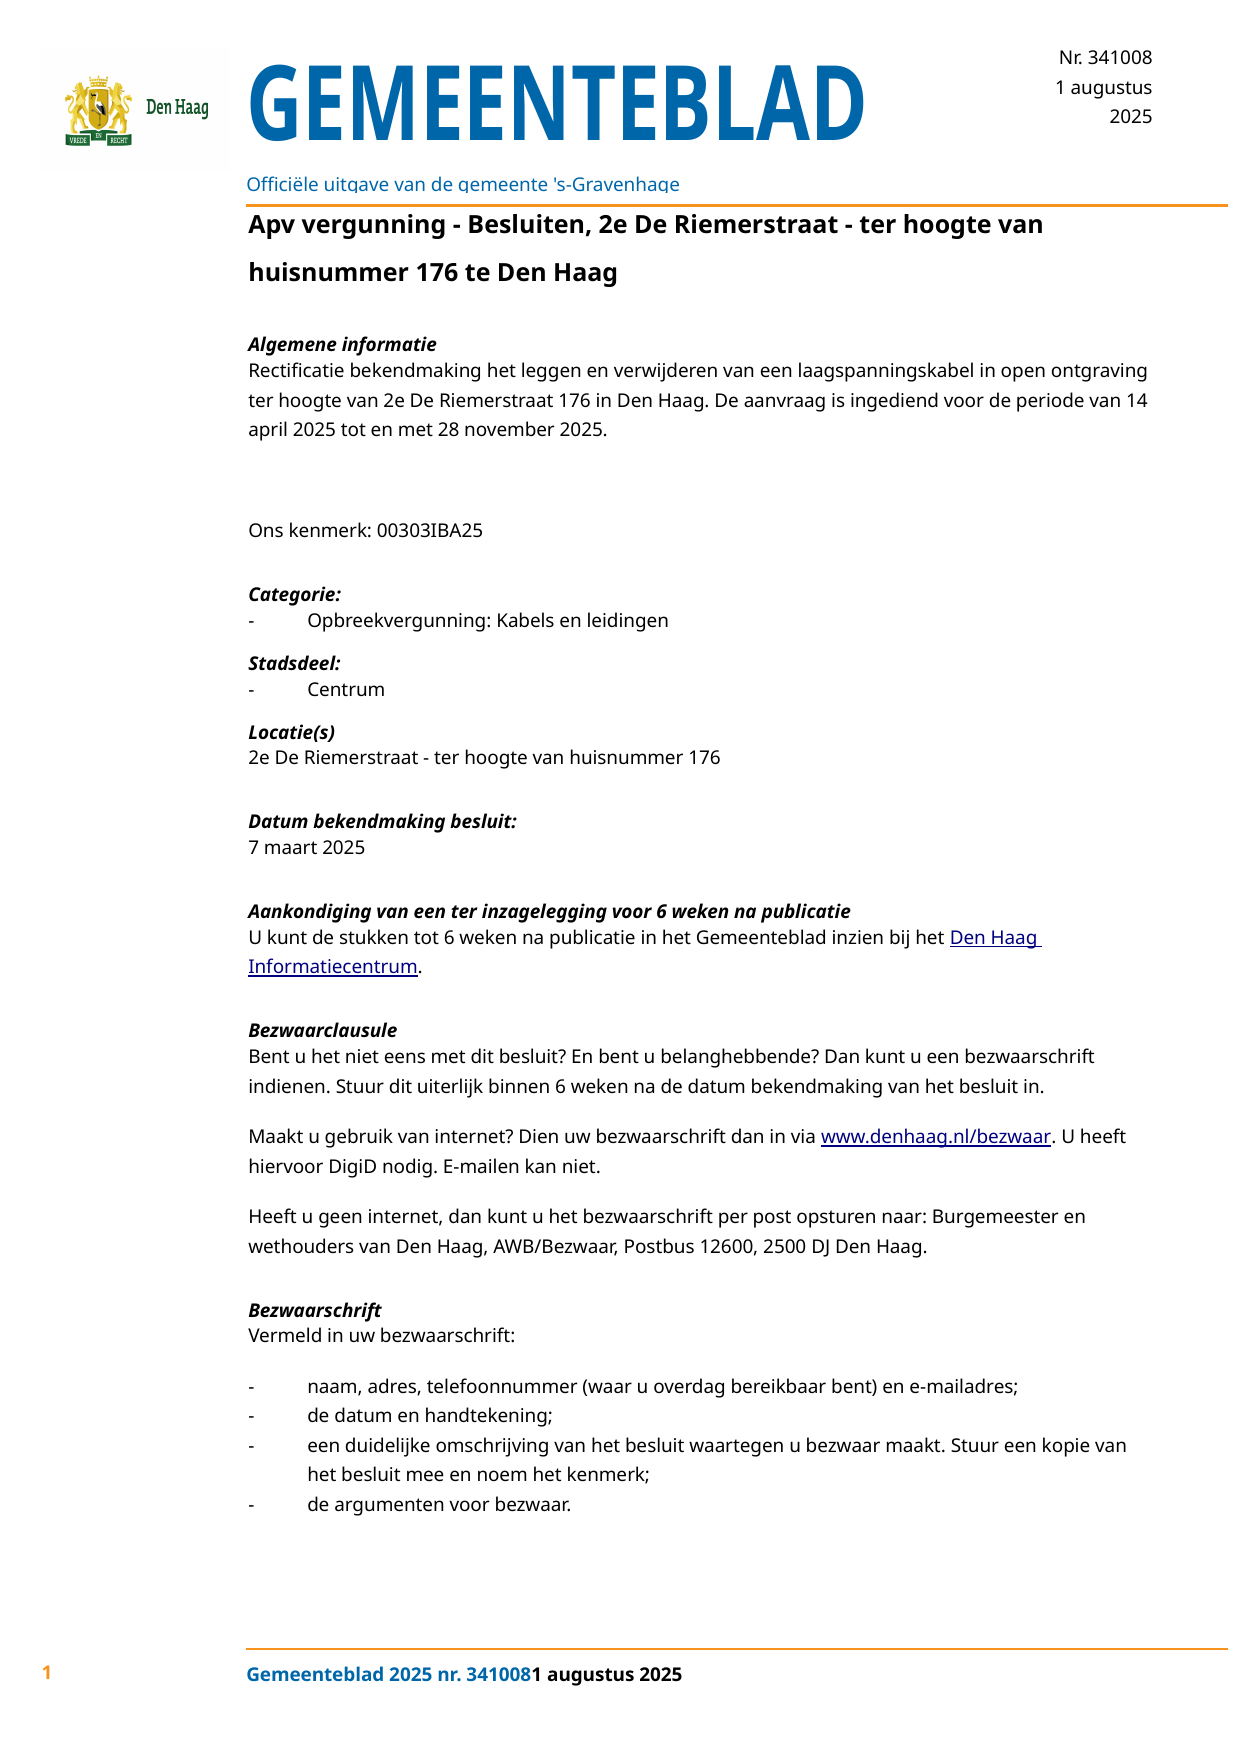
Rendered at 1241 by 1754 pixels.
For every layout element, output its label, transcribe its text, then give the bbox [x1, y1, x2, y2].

text Heeft u geen internet, dan kunt u het bezwaarschrift per post opsturen naar: Burgemeester en wethouders van Den Haag, AWB/Bezwaar, Postbus 12600, 2500 DJ Den Haag. [248, 1203, 1152, 1258]
text Maakt u gebruik van internet? Dien uw bezwaarschrift dan in via www.denhaag.nl/bezwaar. U heeft hiervoor DigiD nodig. E-mailen kan niet. [248, 1123, 1152, 1178]
list een duidelijke omschrijving van het besluit waartegen u bezwaar maakt. Stuur een kopie van het besluit mee en noem het kenmerk; [248, 1432, 1152, 1487]
text Rectificatie bekendmaking het leggen en verwijderen van een laagspanningskabel in open ontgraving ter hoogte van 2e De Riemerstraat 176 in Den Haag. De aanvraag is ingediend voor de periode van 14 april 2025 tot en met 28 november 2025. [248, 357, 1152, 442]
text Bezwaarclausule [248, 1017, 1152, 1043]
text Stadsdeel: [248, 650, 1152, 676]
text 2e De Riemerstraat - ter hoogte van huisnummer 176 [248, 744, 1152, 770]
text Bent u het niet eens met dit besluit? En bent u belanghebbende? Dan kunt u een bezwaarschrift indienen. Stuur dit uiterlijk binnen 6 weken na de datum bekendmaking van het besluit in. [248, 1043, 1152, 1098]
text Categorie: [248, 581, 1152, 607]
list de datum en handtekening; [248, 1402, 1152, 1428]
text Vermeld in uw bezwaarschrift: [248, 1322, 1152, 1348]
list de argumenten voor bezwaar. [248, 1491, 1152, 1517]
picture [41, 47, 231, 172]
list Centrum [248, 676, 1152, 701]
text Apv vergunning - Besluiten, 2e De Riemerstraat - ter hoogte van huisnummer 176 te Den Haag [248, 207, 1152, 288]
text Bezwaarschrift [248, 1297, 1152, 1322]
text Datum bekendmaking besluit: [248, 808, 1152, 834]
text U kunt de stukken tot 6 weken na publicatie in het Gemeenteblad inzien bij het Den Haag Informatiecentrum. [248, 924, 1152, 979]
text Algemene informatie [248, 331, 1152, 357]
text Aankondiging van een ter inzagelegging voor 6 weken na publicatie [248, 898, 1152, 924]
text 7 maart 2025 [248, 834, 1152, 860]
list Opbreekvergunning: Kabels en leidingen [248, 607, 1152, 633]
text Locatie(s) [248, 719, 1152, 744]
list naam, adres, telefoonnummer (waar u overdag bereikbaar bent) en e-mailadres; [248, 1373, 1152, 1399]
text Ons kenmerk: 00303IBA25 [248, 517, 1152, 543]
